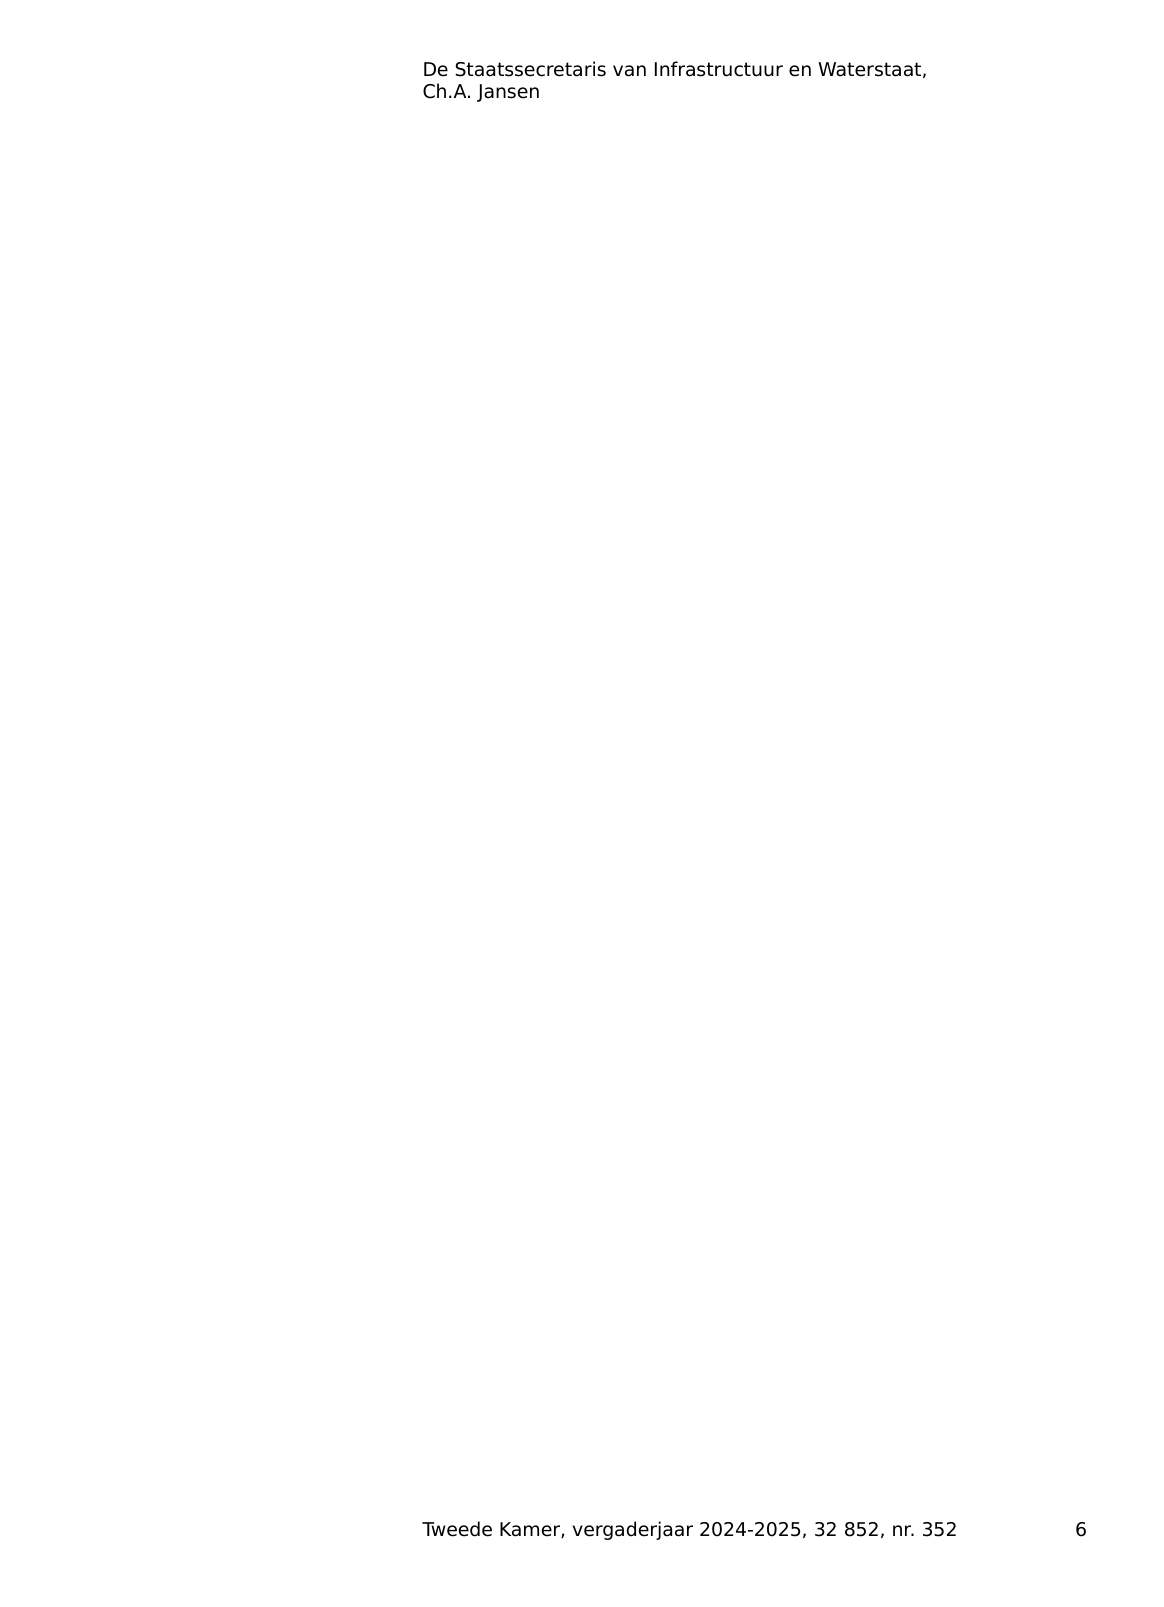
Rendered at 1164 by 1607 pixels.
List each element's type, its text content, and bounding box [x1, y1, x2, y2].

text De Staatssecretaris van Infrastructuur en Waterstaat, Ch.A. Jansen [422, 59, 1087, 103]
